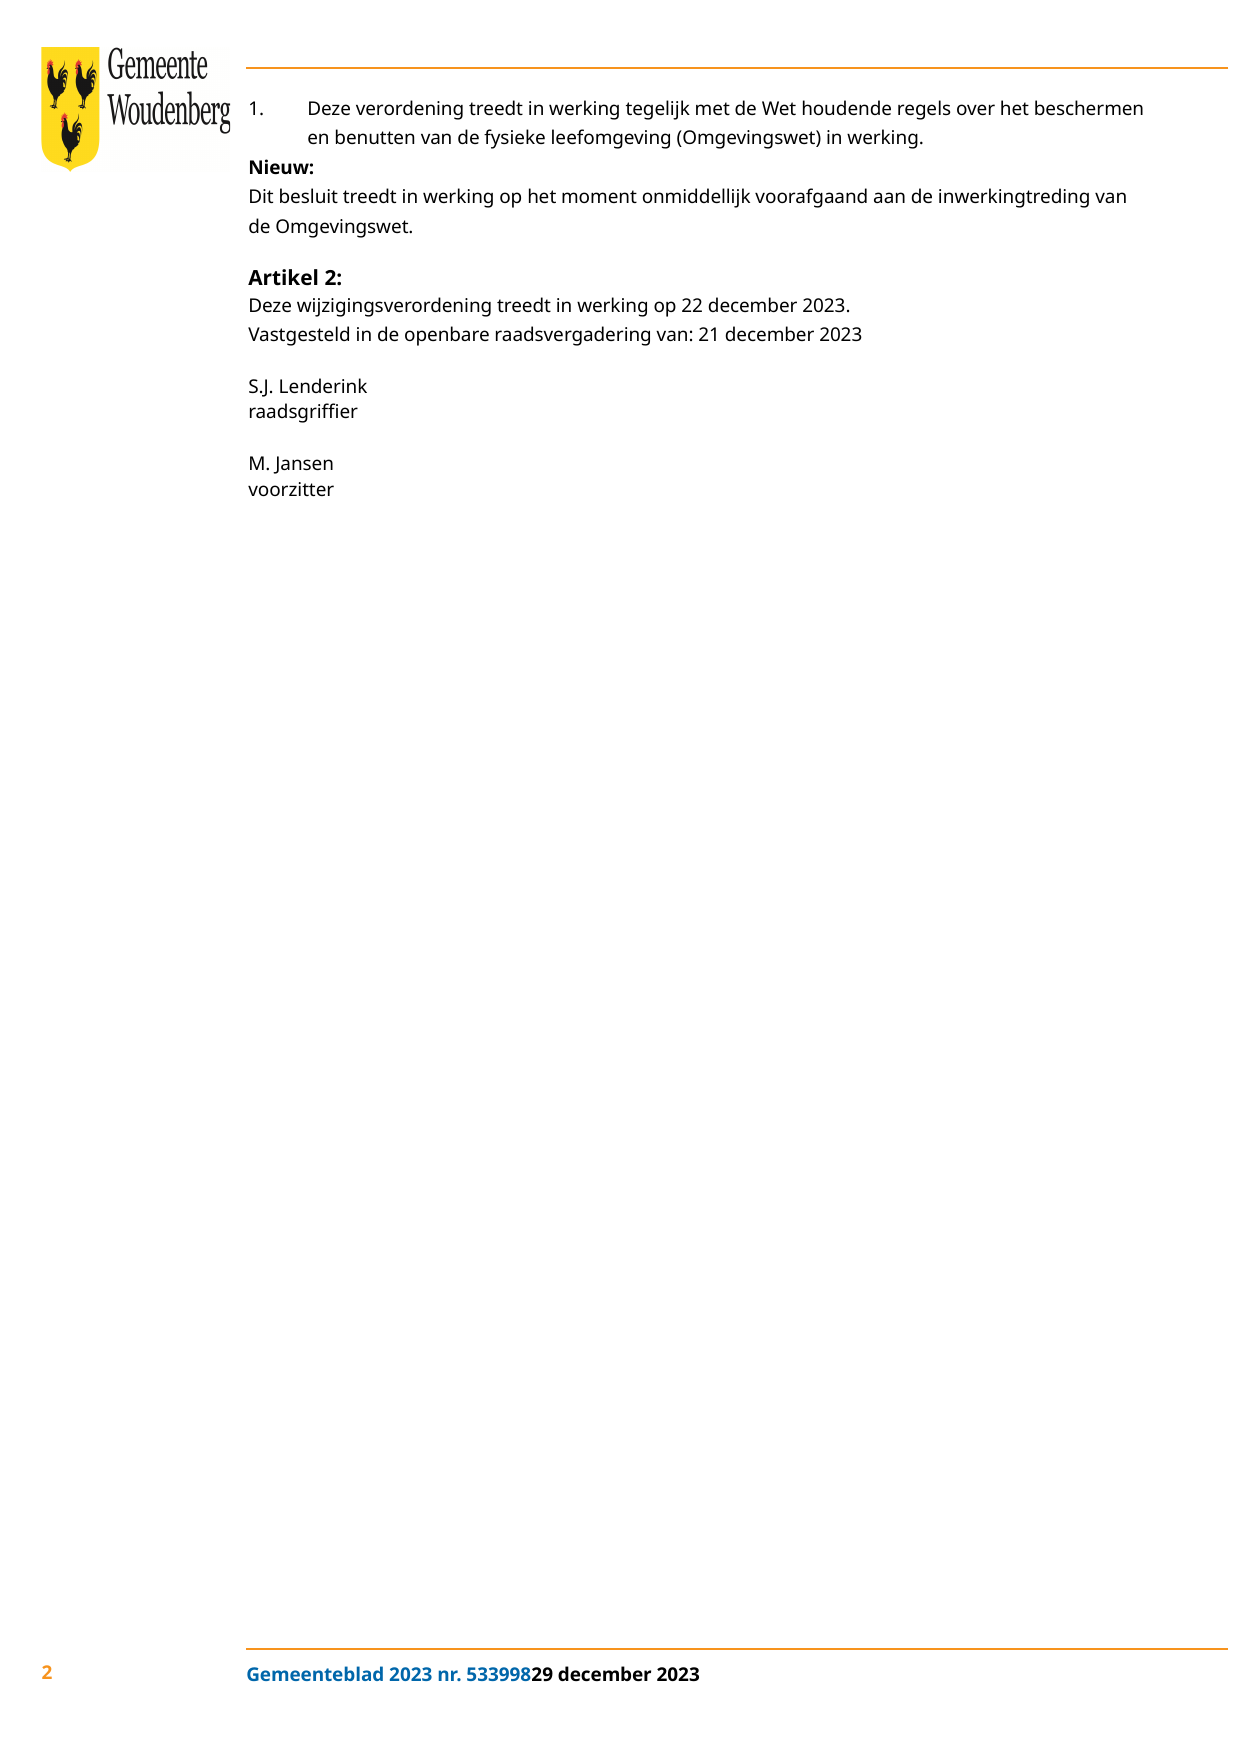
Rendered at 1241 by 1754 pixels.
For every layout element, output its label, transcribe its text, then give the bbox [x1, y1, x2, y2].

picture [41, 47, 231, 172]
text raadsgriffier [248, 399, 1152, 424]
text Deze wijzigingsverordening treedt in werking op 22 december 2023. [248, 292, 1152, 318]
text Vastgesteld in de openbare raadsvergadering van: 21 december 2023 [248, 322, 1152, 347]
text Nieuw: [248, 154, 1152, 180]
text Dit besluit treedt in werking op het moment onmiddellijk voorafgaand aan de inwerkingtreding van de Omgevingswet. [248, 183, 1152, 239]
text Artikel 2: [248, 263, 1152, 292]
text S.J. Lenderink [248, 373, 1152, 399]
text M. Jansen [248, 450, 1152, 476]
text voorzitter [248, 476, 1152, 502]
list Deze verordening treedt in werking tegelijk met de Wet houdende regels over het beschermen en benutten van de fysieke leefomgeving (Omgevingswet) in werking. [248, 95, 1152, 150]
